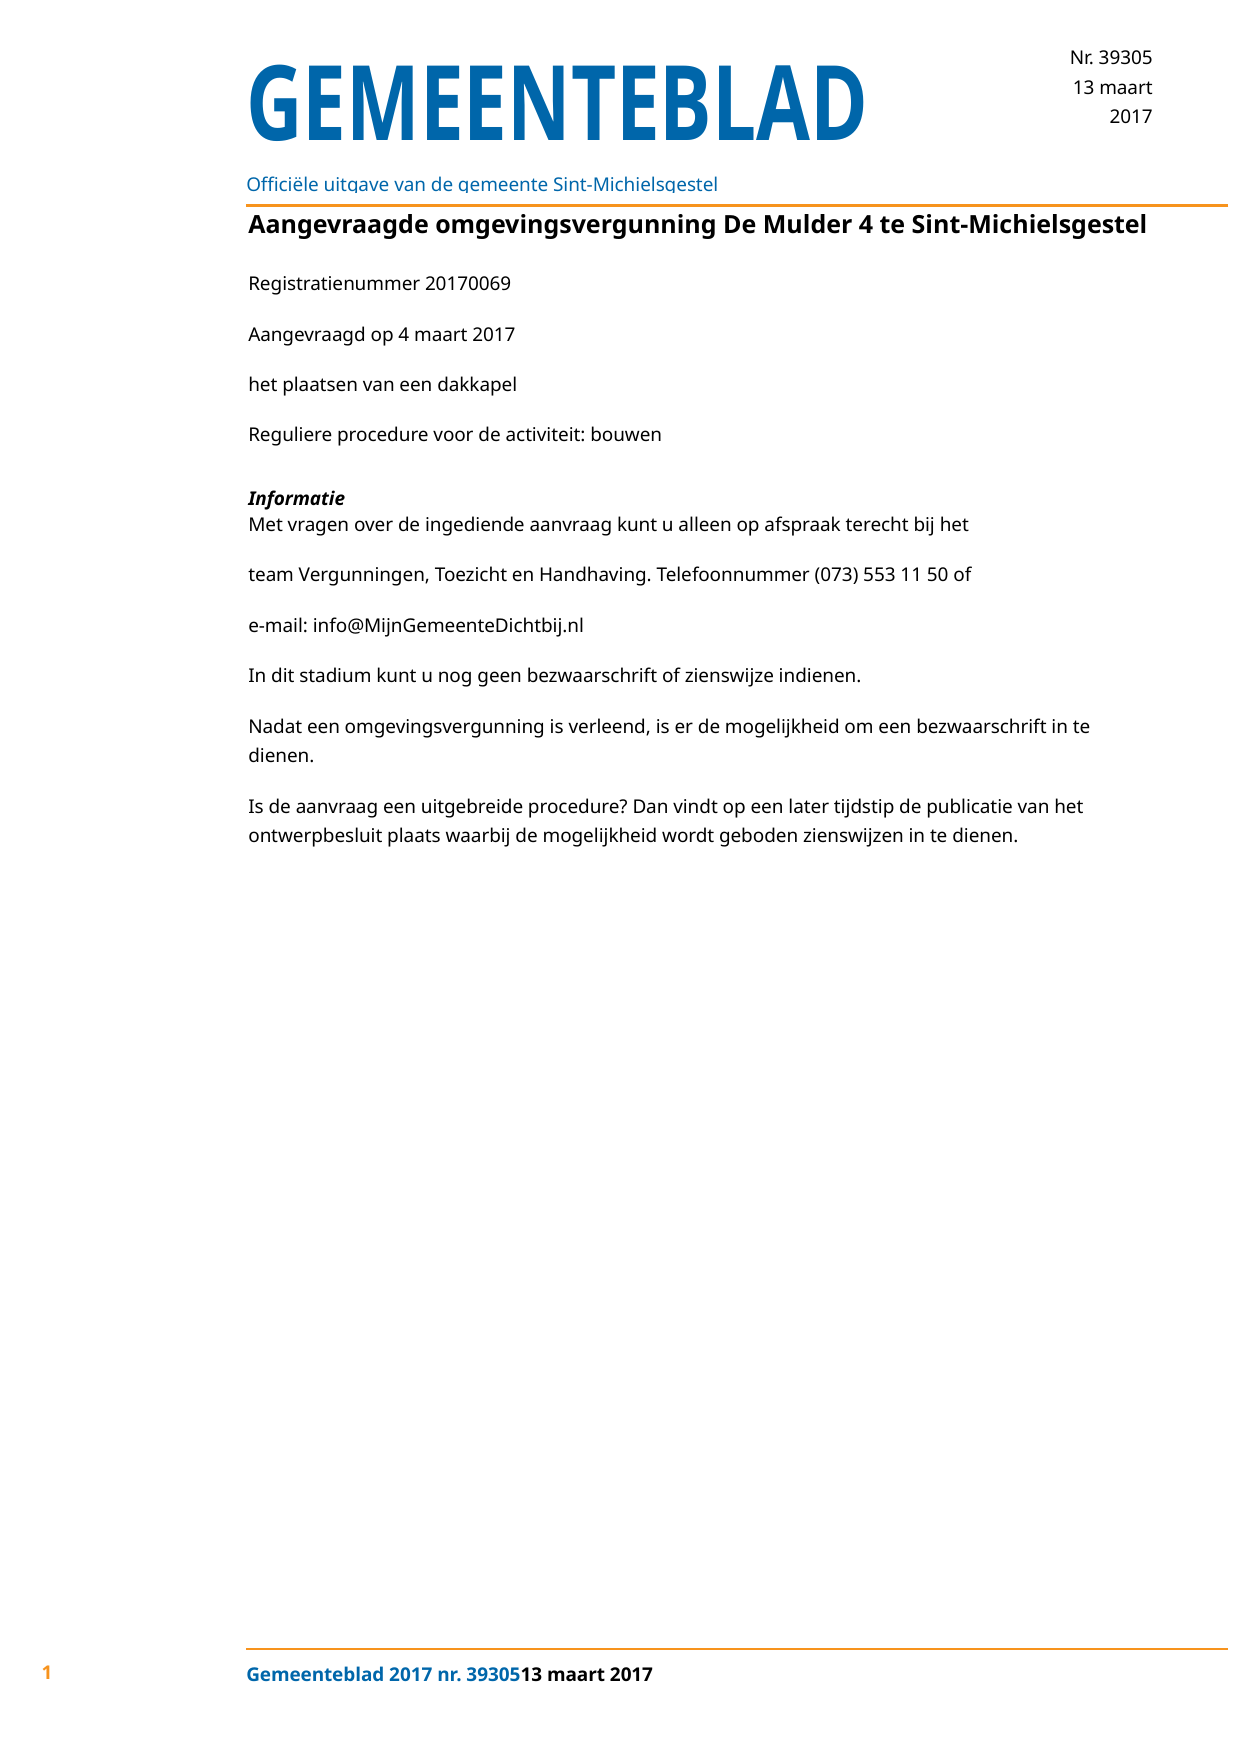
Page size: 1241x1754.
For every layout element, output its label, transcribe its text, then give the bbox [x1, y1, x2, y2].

text het plaatsen van een dakkapel [248, 371, 1152, 397]
text Aangevraagde omgevingsvergunning De Mulder 4 te Sint-Michielsgestel [248, 207, 1152, 241]
text Met vragen over de ingediende aanvraag kunt u alleen op afspraak terecht bij het [248, 511, 1152, 537]
picture [41, 47, 231, 172]
text Reguliere procedure voor de activiteit: bouwen [248, 422, 1152, 447]
text Registratienummer 20170069 [248, 270, 1152, 296]
text In dit stadium kunt u nog geen bezwaarschrift of zienswijze indienen. [248, 662, 1152, 688]
text Nadat een omgevingsvergunning is verleend, is er de mogelijkheid om een bezwaarschrift in te dienen. [248, 713, 1152, 768]
text team Vergunningen, Toezicht en Handhaving. Telefoonnummer (073) 553 11 50 of [248, 562, 1152, 587]
text Is de aanvraag een uitgebreide procedure? Dan vindt op een later tijdstip de publicatie van het ontwerpbesluit plaats waarbij de mogelijkheid wordt geboden zienswijzen in te dienen. [248, 793, 1152, 848]
text Aangevraagd op 4 maart 2017 [248, 321, 1152, 346]
text e-mail: info@MijnGemeenteDichtbij.nl [248, 612, 1152, 638]
text Informatie [248, 486, 1152, 511]
